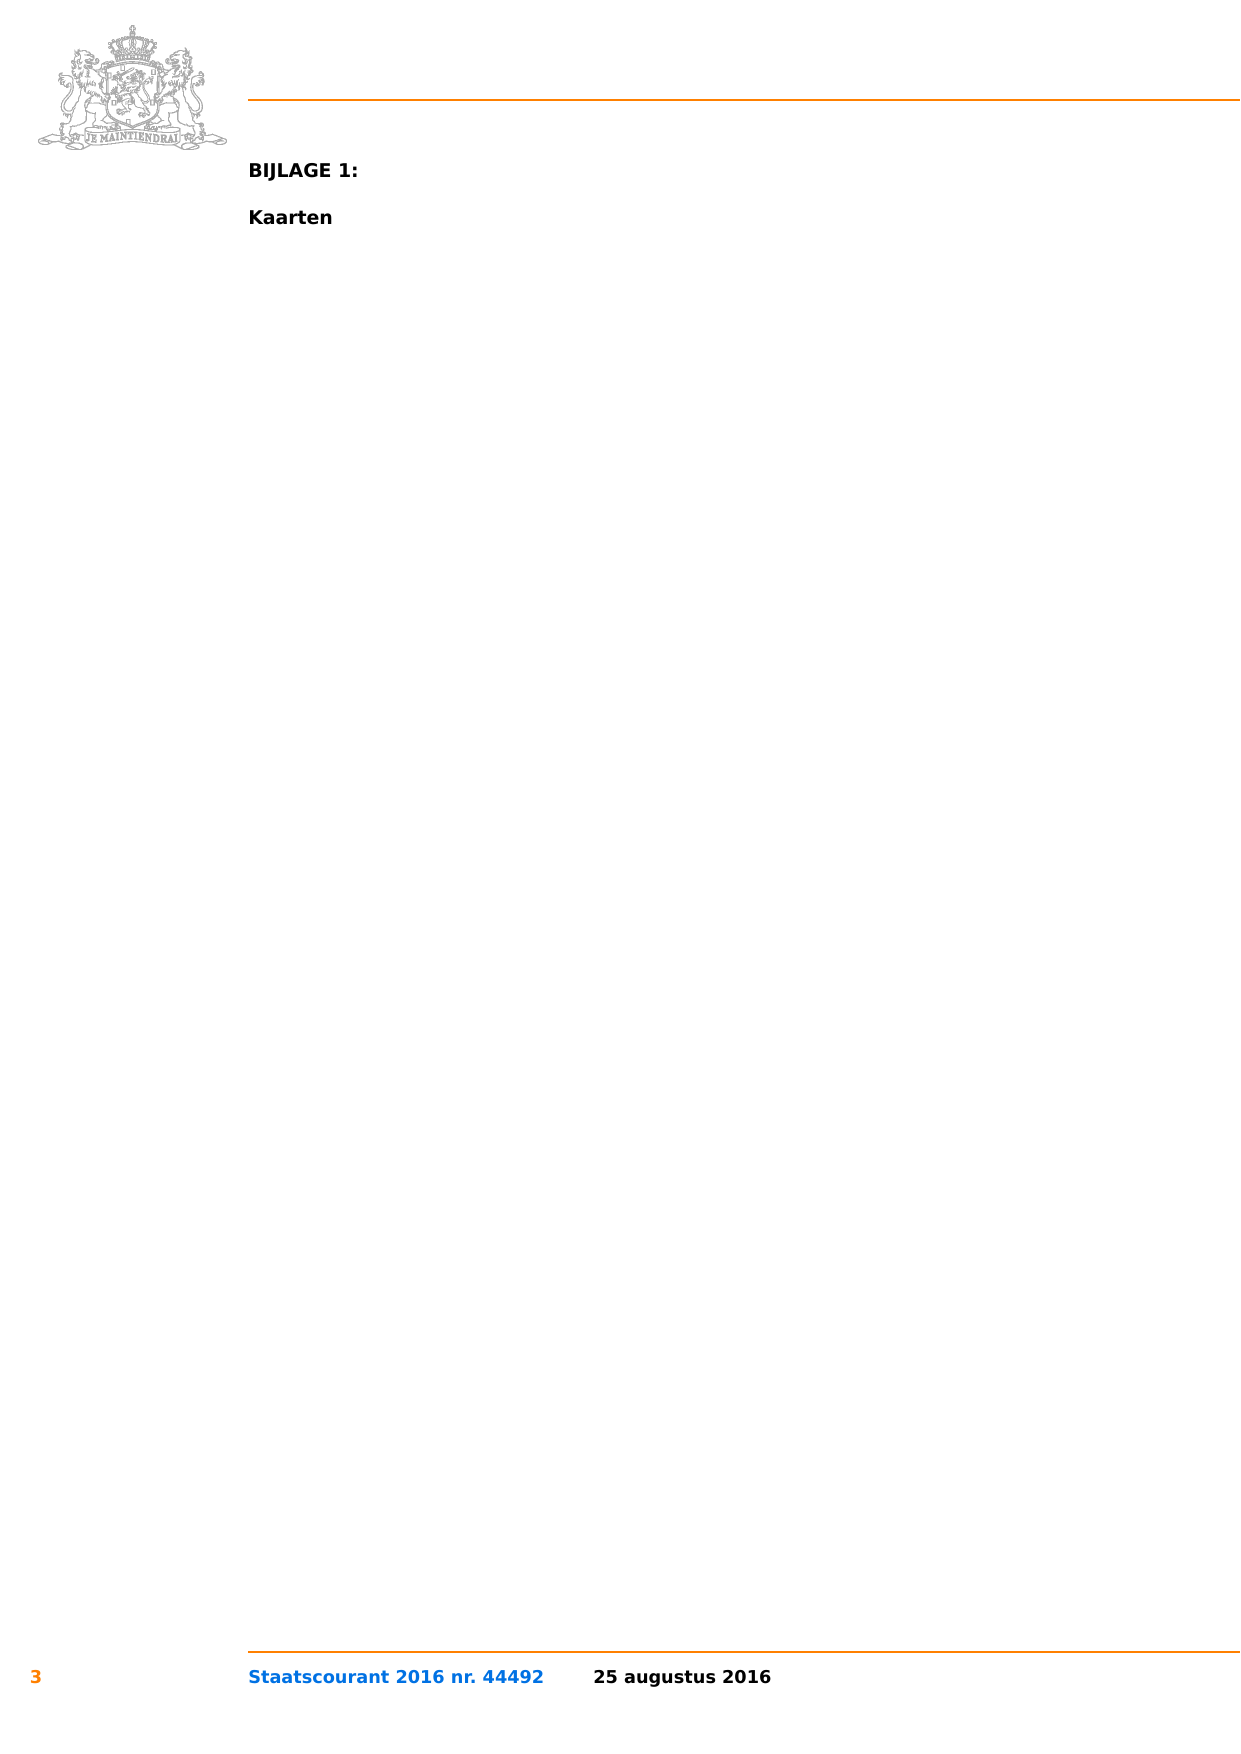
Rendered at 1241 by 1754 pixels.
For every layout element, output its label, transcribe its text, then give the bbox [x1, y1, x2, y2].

text Kaarten [248, 207, 1163, 229]
picture [38, 25, 227, 150]
subtitle BIJLAGE 1: [248, 160, 1163, 182]
